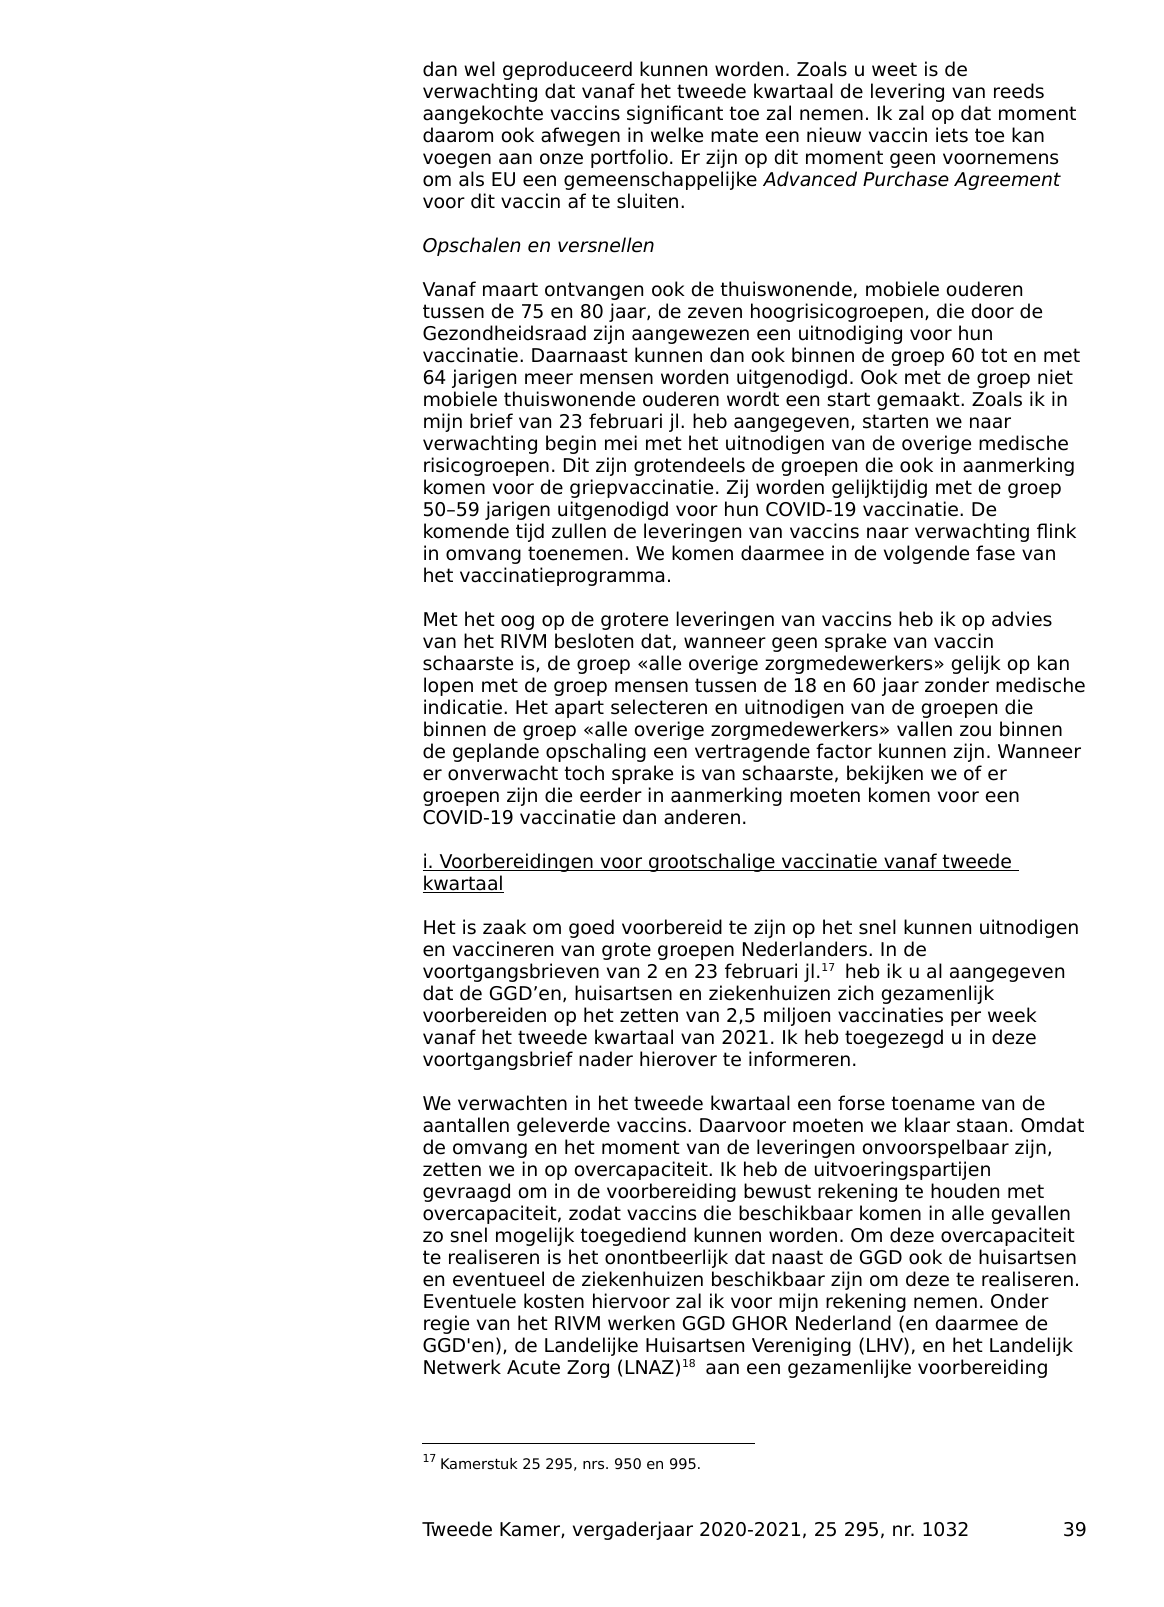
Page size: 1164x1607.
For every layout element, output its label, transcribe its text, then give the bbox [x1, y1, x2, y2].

text dan wel geproduceerd kunnen worden. Zoals u weet is de verwachting dat vanaf het tweede kwartaal de levering van reeds aangekochte vaccins significant toe zal nemen. Ik zal op dat moment daarom ook afwegen in welke mate een nieuw vaccin iets toe kan voegen aan onze portfolio. Er zijn op dit moment geen voornemens om als EU een gemeenschappelijke Advanced Purchase Agreement voor dit vaccin af te sluiten. [422, 59, 1087, 213]
text Met het oog op de grotere leveringen van vaccins heb ik op advies van het RIVM besloten dat, wanneer geen sprake van vaccin schaarste is, de groep «alle overige zorgmedewerkers» gelijk op kan lopen met de groep mensen tussen de 18 en 60 jaar zonder medische indicatie. Het apart selecteren en uitnodigen van de groepen die binnen de groep «alle overige zorgmedewerkers» vallen zou binnen de geplande opschaling een vertragende factor kunnen zijn. Wanneer er onverwacht toch sprake is van schaarste, bekijken we of er groepen zijn die eerder in aanmerking moeten komen voor een COVID-19 vaccinatie dan anderen. [422, 609, 1087, 829]
text Vanaf maart ontvangen ook de thuiswonende, mobiele ouderen tussen de 75 en 80 jaar, de zeven hoogrisicogroepen, die door de Gezondheidsraad zijn aangewezen een uitnodiging voor hun vaccinatie. Daarnaast kunnen dan ook binnen de groep 60 tot en met 64 jarigen meer mensen worden uitgenodigd. Ook met de groep niet mobiele thuiswonende ouderen wordt een start gemaakt. Zoals ik in mijn brief van 23 februari jl. heb aangegeven, starten we naar verwachting begin mei met het uitnodigen van de overige medische risicogroepen. Dit zijn grotendeels de groepen die ook in aanmerking komen voor de griepvaccinatie. Zij worden gelijktijdig met de groep 50–59 jarigen uitgenodigd voor hun COVID-19 vaccinatie. De komende tijd zullen de leveringen van vaccins naar verwachting flink in omvang toenemen. We komen daarmee in de volgende fase van het vaccinatieprogramma. [422, 279, 1087, 587]
text Het is zaak om goed voorbereid te zijn op het snel kunnen uitnodigen en vaccineren van grote groepen Nederlanders. In de voortgangsbrieven van 2 en 23 februari jl. heb ik u al aangegeven dat de GGD’en, huisartsen en ziekenhuizen zich gezamenlijk voorbereiden op het zetten van 2,5 miljoen vaccinaties per week vanaf het tweede kwartaal van 2021. Ik heb toegezegd u in deze voortgangsbrief nader hierover te informeren. [422, 917, 1087, 1071]
text Kamerstuk 25 295, nrs. 950 en 995. [422, 1452, 1087, 1474]
text We verwachten in het tweede kwartaal een forse toename van de aantallen geleverde vaccins. Daarvoor moeten we klaar staan. Omdat de omvang en het moment van de leveringen onvoorspelbaar zijn, zetten we in op overcapaciteit. Ik heb de uitvoeringspartijen gevraagd om in de voorbereiding bewust rekening te houden met overcapaciteit, zodat vaccins die beschikbaar komen in alle gevallen zo snel mogelijk toegediend kunnen worden. Om deze overcapaciteit te realiseren is het onontbeerlijk dat naast de GGD ook de huisartsen en eventueel de ziekenhuizen beschikbaar zijn om deze te realiseren. Eventuele kosten hiervoor zal ik voor mijn rekening nemen. Onder regie van het RIVM werken GGD GHOR Nederland (en daarmee de GGD'en), de Landelijke Huisartsen Vereniging (LHV), en het Landelijk Netwerk Acute Zorg (LNAZ) aan een gezamenlijke voorbereiding [422, 1093, 1087, 1379]
subtitle i. Voorbereidingen voor grootschalige vaccinatie vanaf tweede kwartaal [422, 851, 1087, 895]
subtitle Opschalen en versnellen [422, 235, 1087, 257]
